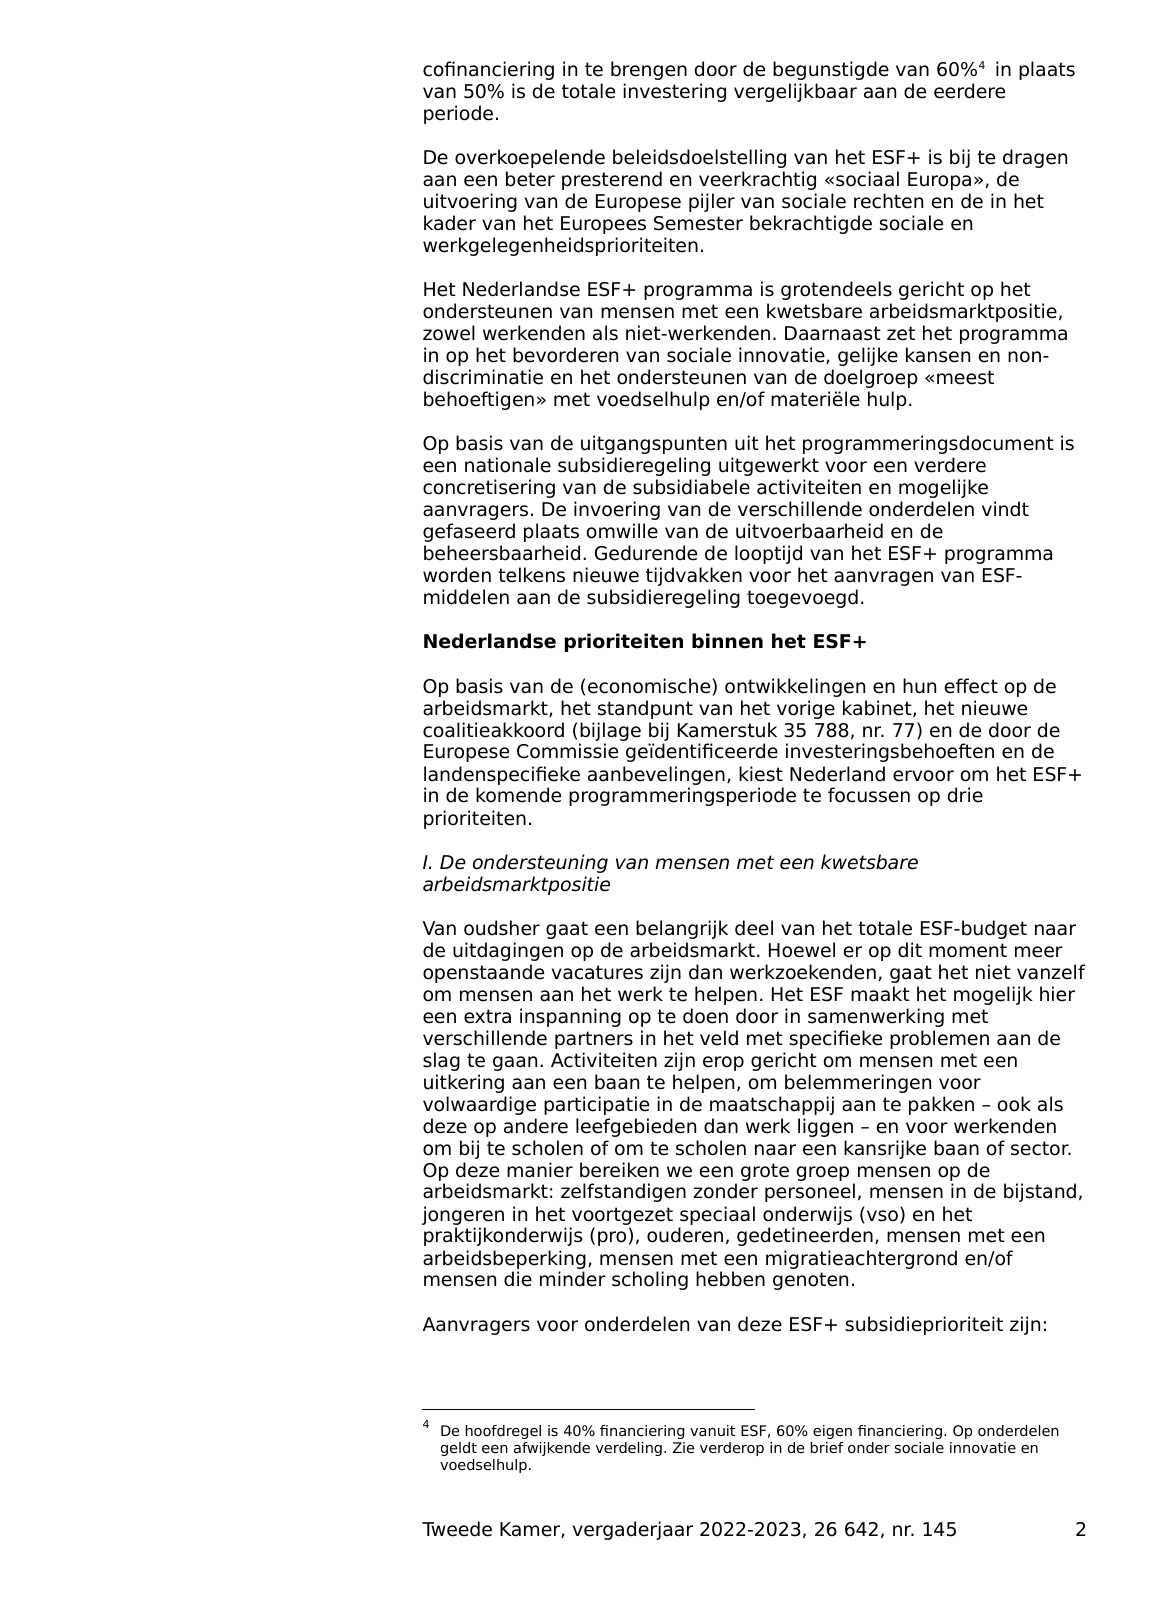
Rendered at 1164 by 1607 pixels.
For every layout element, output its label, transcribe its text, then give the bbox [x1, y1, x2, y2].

text De hoofdregel is 40% financiering vanuit ESF, 60% eigen financiering. Op onderdelen geldt een afwijkende verdeling. Zie verderop in de brief onder sociale innovatie en voedselhulp. [422, 1418, 1087, 1474]
text Aanvragers voor onderdelen van deze ESF+ subsidieprioriteit zijn: [422, 1313, 1087, 1336]
subtitle Nederlandse prioriteiten binnen het ESF+ [422, 631, 1087, 653]
text cofinanciering in te brengen door de begunstigde van 60% in plaats van 50% is de totale investering vergelijkbaar aan de eerdere periode. [422, 59, 1087, 125]
text Op basis van de uitgangspunten uit het programmeringsdocument is een nationale subsidieregeling uitgewerkt voor een verdere concretisering van de subsidiabele activiteiten en mogelijke aanvragers. De invoering van de verschillende onderdelen vindt gefaseerd plaats omwille van de uitvoerbaarheid en de beheersbaarheid. Gedurende de looptijd van het ESF+ programma worden telkens nieuwe tijdvakken voor het aanvragen van ESF-middelen aan de subsidieregeling toegevoegd. [422, 433, 1087, 609]
text Op basis van de (economische) ontwikkelingen en hun effect op de arbeidsmarkt, het standpunt van het vorige kabinet, het nieuwe coalitieakkoord (bijlage bij Kamerstuk 35 788, nr. 77) en de door de Europese Commissie geïdentificeerde investeringsbehoeften en de landenspecifieke aanbevelingen, kiest Nederland ervoor om het ESF+ in de komende programmeringsperiode te focussen op drie prioriteiten. [422, 676, 1087, 829]
subtitle I. De ondersteuning van mensen met een kwetsbare arbeidsmarktpositie [422, 852, 1087, 896]
text Het Nederlandse ESF+ programma is grotendeels gericht op het ondersteunen van mensen met een kwetsbare arbeidsmarktpositie, zowel werkenden als niet-werkenden. Daarnaast zet het programma in op het bevorderen van sociale innovatie, gelijke kansen en non-discriminatie en het ondersteunen van de doelgroep «meest behoeftigen» met voedselhulp en/of materiële hulp. [422, 279, 1087, 411]
text De overkoepelende beleidsdoelstelling van het ESF+ is bij te dragen aan een beter presterend en veerkrachtig «sociaal Europa», de uitvoering van de Europese pijler van sociale rechten en de in het kader van het Europees Semester bekrachtigde sociale en werkgelegenheidsprioriteiten. [422, 147, 1087, 257]
text Van oudsher gaat een belangrijk deel van het totale ESF-budget naar de uitdagingen op de arbeidsmarkt. Hoewel er op dit moment meer openstaande vacatures zijn dan werkzoekenden, gaat het niet vanzelf om mensen aan het werk te helpen. Het ESF maakt het mogelijk hier een extra inspanning op te doen door in samenwerking met verschillende partners in het veld met specifieke problemen aan de slag te gaan. Activiteiten zijn erop gericht om mensen met een uitkering aan een baan te helpen, om belemmeringen voor volwaardige participatie in de maatschappij aan te pakken – ook als deze op andere leefgebieden dan werk liggen – en voor werkenden om bij te scholen of om te scholen naar een kansrijke baan of sector. Op deze manier bereiken we een grote groep mensen op de arbeidsmarkt: zelfstandigen zonder personeel, mensen in de bijstand, jongeren in het voortgezet speciaal onderwijs (vso) en het praktijkonderwijs (pro), ouderen, gedetineerden, mensen met een arbeidsbeperking, mensen met een migratieachtergrond en/of mensen die minder scholing hebben genoten. [422, 918, 1087, 1291]
